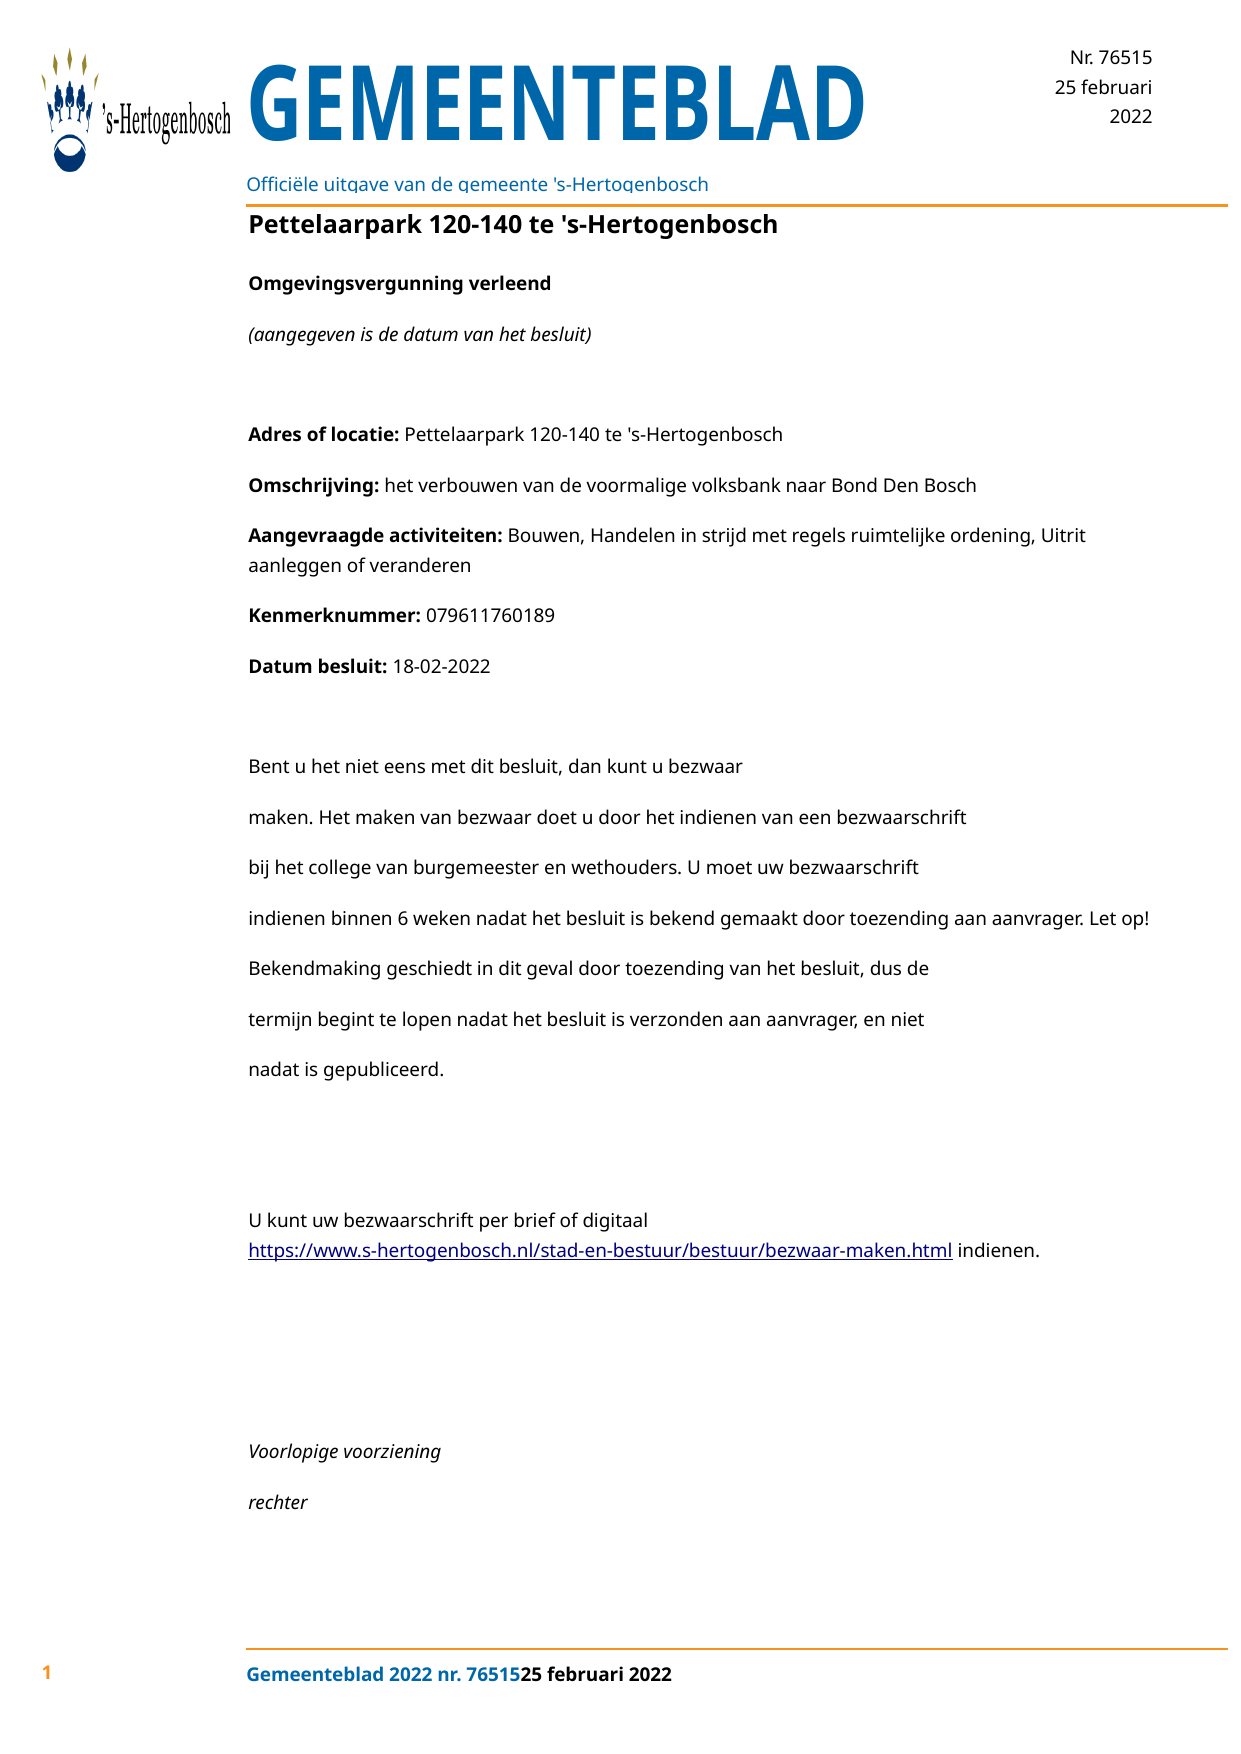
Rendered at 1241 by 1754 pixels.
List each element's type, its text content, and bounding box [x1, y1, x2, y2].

text Kenmerknummer: 079611760189 [248, 602, 1152, 628]
text (aangegeven is de datum van het besluit) [248, 321, 1152, 346]
text Voorlopige voorziening [248, 1439, 1152, 1464]
text rechter [248, 1489, 1152, 1515]
text termijn begint te lopen nadat het besluit is verzonden aan aanvrager, en niet [248, 1006, 1152, 1031]
text maken. Het maken van bezwaar doet u door het indienen van een bezwaarschrift [248, 804, 1152, 830]
text U kunt uw bezwaarschrift per brief of digitaal https://www.s-hertogenbosch.nl/stad-en-bestuur/bestuur/bezwaar-maken.html indienen. [248, 1207, 1152, 1263]
text Adres of locatie: Pettelaarpark 120-140 te 's-Hertogenbosch [248, 422, 1152, 447]
text nadat is gepubliceerd. [248, 1056, 1152, 1082]
picture [41, 47, 231, 172]
text Bent u het niet eens met dit besluit, dan kunt u bezwaar [248, 754, 1152, 779]
text Omschrijving: het verbouwen van de voormalige volksbank naar Bond Den Bosch [248, 472, 1152, 498]
text indienen binnen 6 weken nadat het besluit is bekend gemaakt door toezending aan aanvrager. Let op! [248, 905, 1152, 931]
text Bekendmaking geschiedt in dit geval door toezending van het besluit, dus de [248, 955, 1152, 981]
text Omgevingsvergunning verleend [248, 270, 1152, 296]
text Aangevraagde activiteiten: Bouwen, Handelen in strijd met regels ruimtelijke ordening, Uitrit aanleggen of veranderen [248, 522, 1152, 578]
text bij het college van burgemeester en wethouders. U moet uw bezwaarschrift [248, 854, 1152, 880]
text Datum besluit: 18-02-2022 [248, 653, 1152, 678]
text Pettelaarpark 120-140 te 's-Hertogenbosch [248, 207, 1152, 241]
